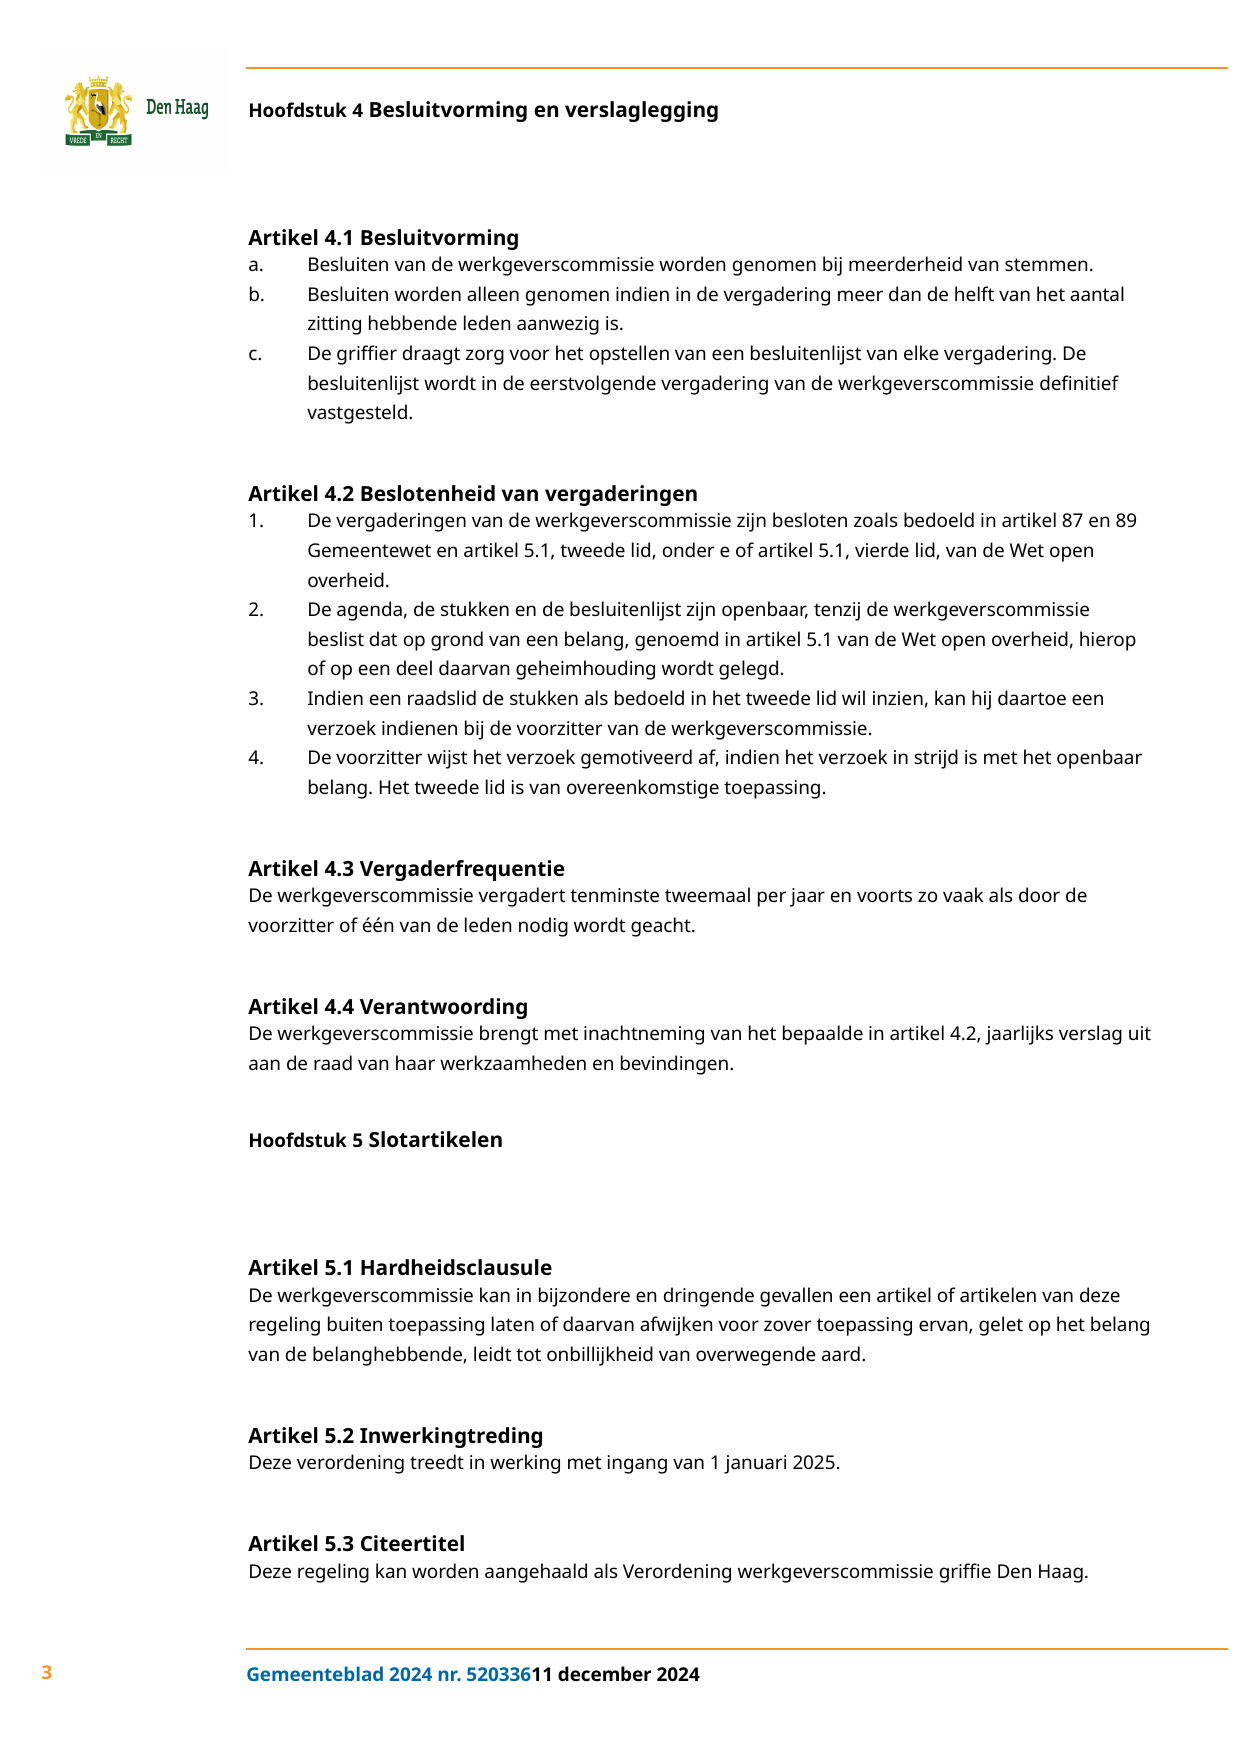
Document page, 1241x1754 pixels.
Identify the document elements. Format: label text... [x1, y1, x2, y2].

list Besluiten worden alleen genomen indien in de vergadering meer dan de helft van het aantal zitting hebbende leden aanwezig is. [248, 281, 1152, 336]
text De werkgeverscommissie vergadert tenminste tweemaal per jaar en voorts zo vaak als door de voorzitter of één van de leden nodig wordt geacht. [248, 882, 1152, 938]
text Deze verordening treedt in werking met ingang van 1 januari 2025. [248, 1449, 1152, 1475]
text De werkgeverscommissie brengt met inachtneming van het bepaalde in artikel 4.2, jaarlijks verslag uit aan de raad van haar werkzaamheden en bevindingen. [248, 1020, 1152, 1076]
text Deze regeling kan worden aangehaald als Verordening werkgeverscommissie griffie Den Haag. [248, 1558, 1152, 1583]
list Indien een raadslid de stukken als bedoeld in het tweede lid wil inzien, kan hij daartoe een verzoek indienen bij de voorzitter van de werkgeverscommissie. [248, 685, 1152, 741]
text Hoofdstuk 5 Slotartikelen [248, 1125, 1152, 1154]
list De griffier draagt zorg voor het opstellen van een besluitenlijst van elke vergadering. De besluitenlijst wordt in de eerstvolgende vergadering van de werkgeverscommissie definitief vastgesteld. [248, 340, 1152, 425]
text Artikel 4.3 Vergaderfrequentie [248, 854, 1152, 882]
text Artikel 4.2 Beslotenheid van vergaderingen [248, 479, 1152, 508]
text Artikel 5.3 Citeertitel [248, 1529, 1152, 1558]
text Artikel 4.1 Besluitvorming [248, 223, 1152, 251]
text De werkgeverscommissie kan in bijzondere en dringende gevallen een artikel of artikelen van deze regeling buiten toepassing laten of daarvan afwijken voor zover toepassing ervan, gelet op het belang van de belanghebbende, leidt tot onbillijkheid van overwegende aard. [248, 1282, 1152, 1367]
picture [41, 47, 231, 172]
list De vergaderingen van de werkgeverscommissie zijn besloten zoals bedoeld in artikel 87 en 89 Gemeentewet en artikel 5.1, tweede lid, onder e of artikel 5.1, vierde lid, van de Wet open overheid. [248, 508, 1152, 593]
list Besluiten van de werkgeverscommissie worden genomen bij meerderheid van stemmen. [248, 251, 1152, 277]
list De voorzitter wijst het verzoek gemotiveerd af, indien het verzoek in strijd is met het openbaar belang. Het tweede lid is van overeenkomstige toepassing. [248, 744, 1152, 800]
list De agenda, de stukken en de besluitenlijst zijn openbaar, tenzij de werkgeverscommissie beslist dat op grond van een belang, genoemd in artikel 5.1 van de Wet open overheid, hierop of op een deel daarvan geheimhouding wordt gelegd. [248, 596, 1152, 681]
text Artikel 5.1 Hardheidsclausule [248, 1253, 1152, 1282]
text Artikel 5.2 Inwerkingtreding [248, 1421, 1152, 1449]
text Hoofdstuk 4 Besluitvorming en verslaglegging [248, 95, 1152, 123]
text Artikel 4.4 Verantwoording [248, 992, 1152, 1020]
